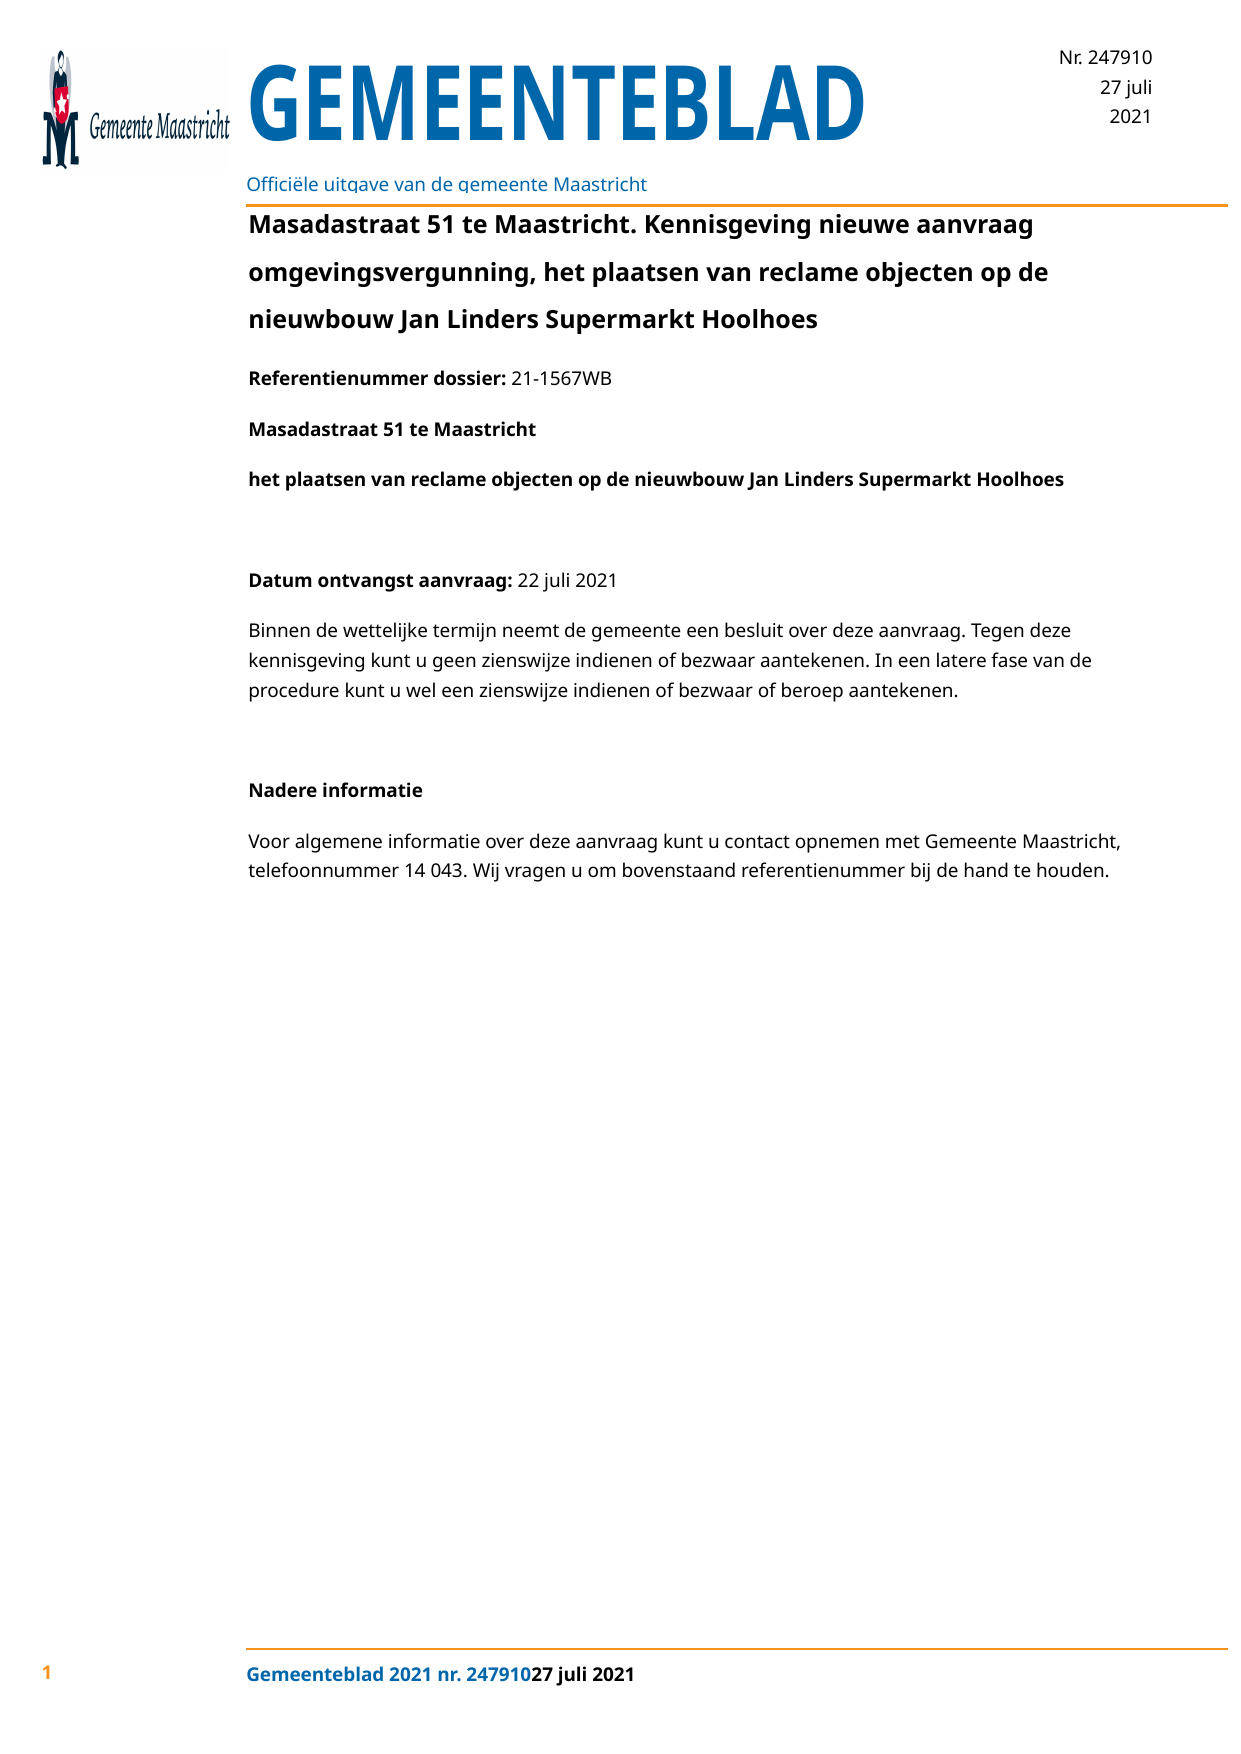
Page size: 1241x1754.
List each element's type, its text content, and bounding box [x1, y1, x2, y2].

text Voor algemene informatie over deze aanvraag kunt u contact opnemen met Gemeente Maastricht, telefoonnummer 14 043. Wij vragen u om bovenstaand referentienummer bij de hand te houden. [248, 828, 1152, 883]
text Referentienummer dossier: 21-1567WB [248, 366, 1152, 391]
text Datum ontvangst aanvraag: 22 juli 2021 [248, 567, 1152, 593]
text Nadere informatie [248, 778, 1152, 803]
picture [41, 47, 231, 172]
text Binnen de wettelijke termijn neemt de gemeente een besluit over deze aanvraag. Tegen deze kennisgeving kunt u geen zienswijze indienen of bezwaar aantekenen. In een latere fase van de procedure kunt u wel een zienswijze indienen of bezwaar of beroep aantekenen. [248, 618, 1152, 702]
text Masadastraat 51 te Maastricht [248, 416, 1152, 442]
text het plaatsen van reclame objecten op de nieuwbouw Jan Linders Supermarkt Hoolhoes [248, 466, 1152, 492]
text Masadastraat 51 te Maastricht. Kennisgeving nieuwe aanvraag omgevingsvergunning, het plaatsen van reclame objecten op de nieuwbouw Jan Linders Supermarkt Hoolhoes [248, 207, 1152, 336]
